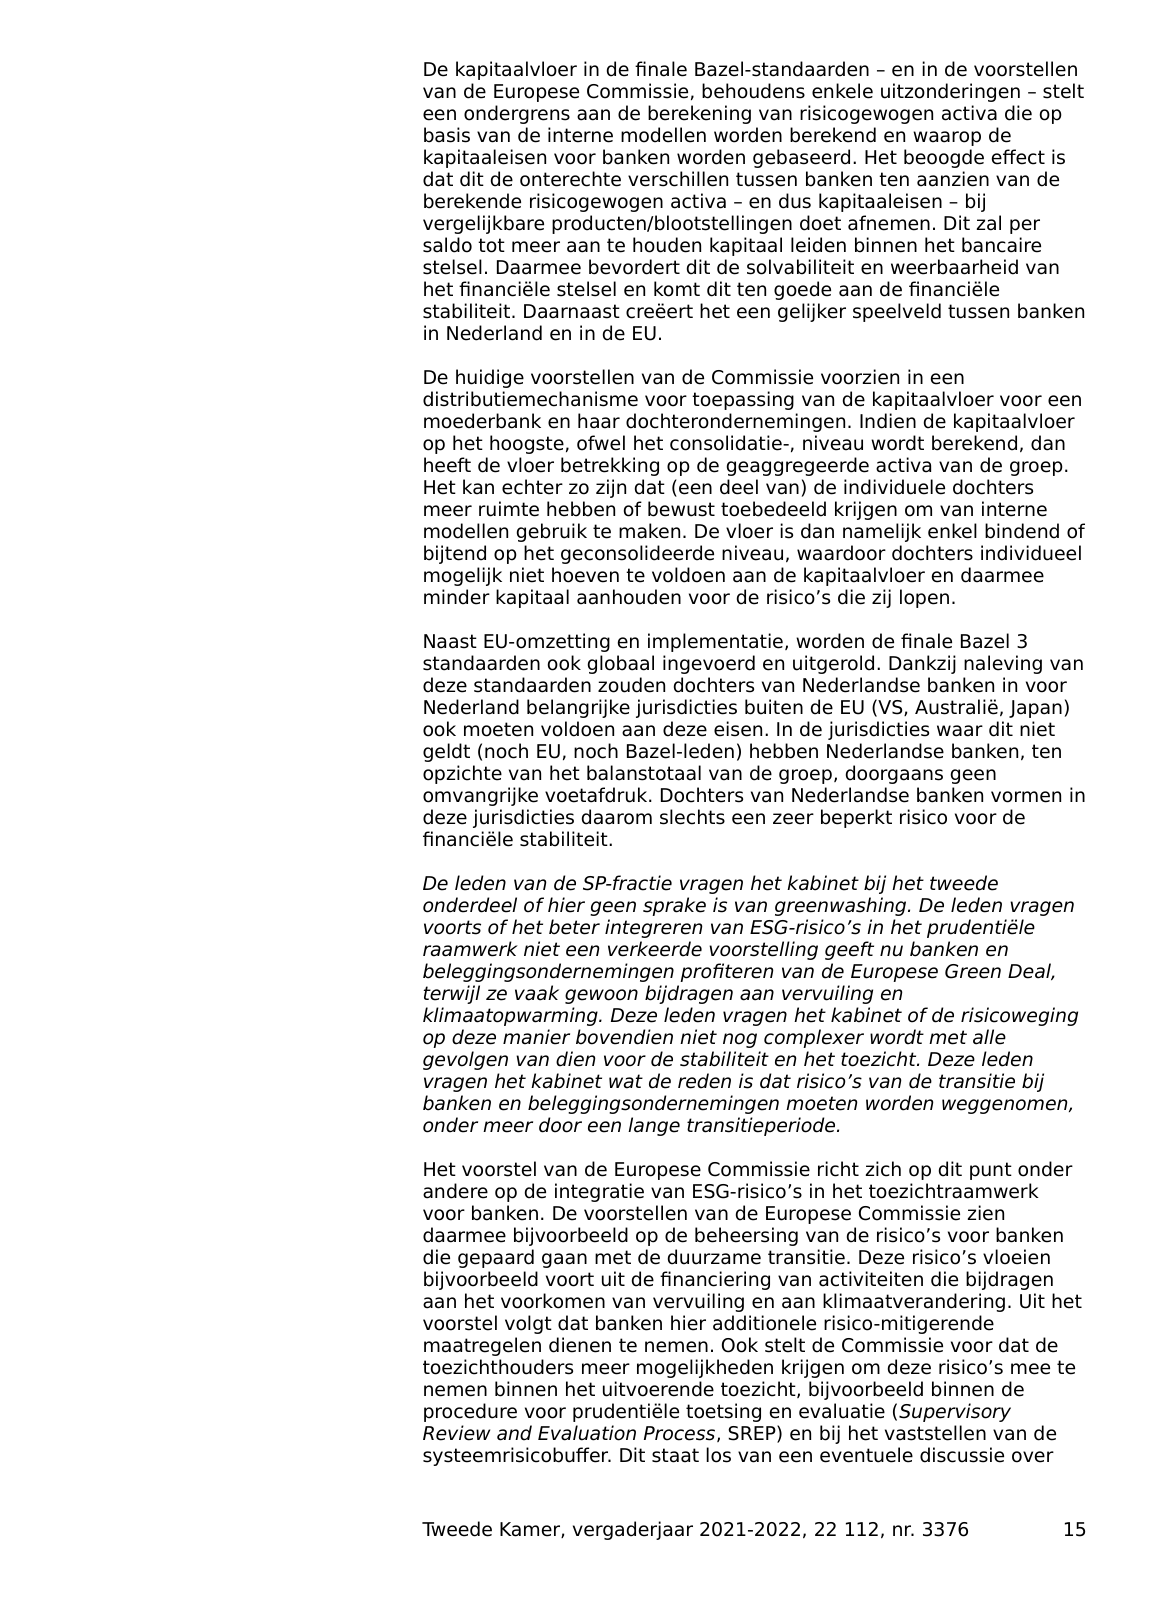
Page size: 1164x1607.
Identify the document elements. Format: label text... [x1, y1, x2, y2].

text De leden van de SP-fractie vragen het kabinet bij het tweede onderdeel of hier geen sprake is van greenwashing. De leden vragen voorts of het beter integreren van ESG-risico’s in het prudentiële raamwerk niet een verkeerde voorstelling geeft nu banken en beleggingsondernemingen profiteren van de Europese Green Deal, terwijl ze vaak gewoon bijdragen aan vervuiling en klimaatopwarming. Deze leden vragen het kabinet of de risicoweging op deze manier bovendien niet nog complexer wordt met alle gevolgen van dien voor de stabiliteit en het toezicht. Deze leden vragen het kabinet wat de reden is dat risico’s van de transitie bij banken en beleggingsondernemingen moeten worden weggenomen, onder meer door een lange transitieperiode. [422, 873, 1087, 1137]
text De huidige voorstellen van de Commissie voorzien in een distributiemechanisme voor toepassing van de kapitaalvloer voor een moederbank en haar dochterondernemingen. Indien de kapitaalvloer op het hoogste, ofwel het consolidatie-, niveau wordt berekend, dan heeft de vloer betrekking op de geaggregeerde activa van de groep. Het kan echter zo zijn dat (een deel van) de individuele dochters meer ruimte hebben of bewust toebedeeld krijgen om van interne modellen gebruik te maken. De vloer is dan namelijk enkel bindend of bijtend op het geconsolideerde niveau, waardoor dochters individueel mogelijk niet hoeven te voldoen aan de kapitaalvloer en daarmee minder kapitaal aanhouden voor de risico’s die zij lopen. [422, 367, 1087, 609]
text De kapitaalvloer in de finale Bazel-standaarden – en in de voorstellen van de Europese Commissie, behoudens enkele uitzonderingen – stelt een ondergrens aan de berekening van risicogewogen activa die op basis van de interne modellen worden berekend en waarop de kapitaaleisen voor banken worden gebaseerd. Het beoogde effect is dat dit de onterechte verschillen tussen banken ten aanzien van de berekende risicogewogen activa – en dus kapitaaleisen – bij vergelijkbare producten/blootstellingen doet afnemen. Dit zal per saldo tot meer aan te houden kapitaal leiden binnen het bancaire stelsel. Daarmee bevordert dit de solvabiliteit en weerbaarheid van het financiële stelsel en komt dit ten goede aan de financiële stabiliteit. Daarnaast creëert het een gelijker speelveld tussen banken in Nederland en in de EU. [422, 59, 1087, 345]
text Naast EU-omzetting en implementatie, worden de finale Bazel 3 standaarden ook globaal ingevoerd en uitgerold. Dankzij naleving van deze standaarden zouden dochters van Nederlandse banken in voor Nederland belangrijke jurisdicties buiten de EU (VS, Australië, Japan) ook moeten voldoen aan deze eisen. In de jurisdicties waar dit niet geldt (noch EU, noch Bazel-leden) hebben Nederlandse banken, ten opzichte van het balanstotaal van de groep, doorgaans geen omvangrijke voetafdruk. Dochters van Nederlandse banken vormen in deze jurisdicties daarom slechts een zeer beperkt risico voor de financiële stabiliteit. [422, 631, 1087, 851]
text Het voorstel van de Europese Commissie richt zich op dit punt onder andere op de integratie van ESG-risico’s in het toezichtraamwerk voor banken. De voorstellen van de Europese Commissie zien daarmee bijvoorbeeld op de beheersing van de risico’s voor banken die gepaard gaan met de duurzame transitie. Deze risico’s vloeien bijvoorbeeld voort uit de financiering van activiteiten die bijdragen aan het voorkomen van vervuiling en aan klimaatverandering. Uit het voorstel volgt dat banken hier additionele risico-mitigerende maatregelen dienen te nemen. Ook stelt de Commissie voor dat de toezichthouders meer mogelijkheden krijgen om deze risico’s mee te nemen binnen het uitvoerende toezicht, bijvoorbeeld binnen de procedure voor prudentiële toetsing en evaluatie (Supervisory Review and Evaluation Process, SREP) en bij het vaststellen van de systeemrisicobuffer. Dit staat los van een eventuele discussie over [422, 1159, 1087, 1467]
